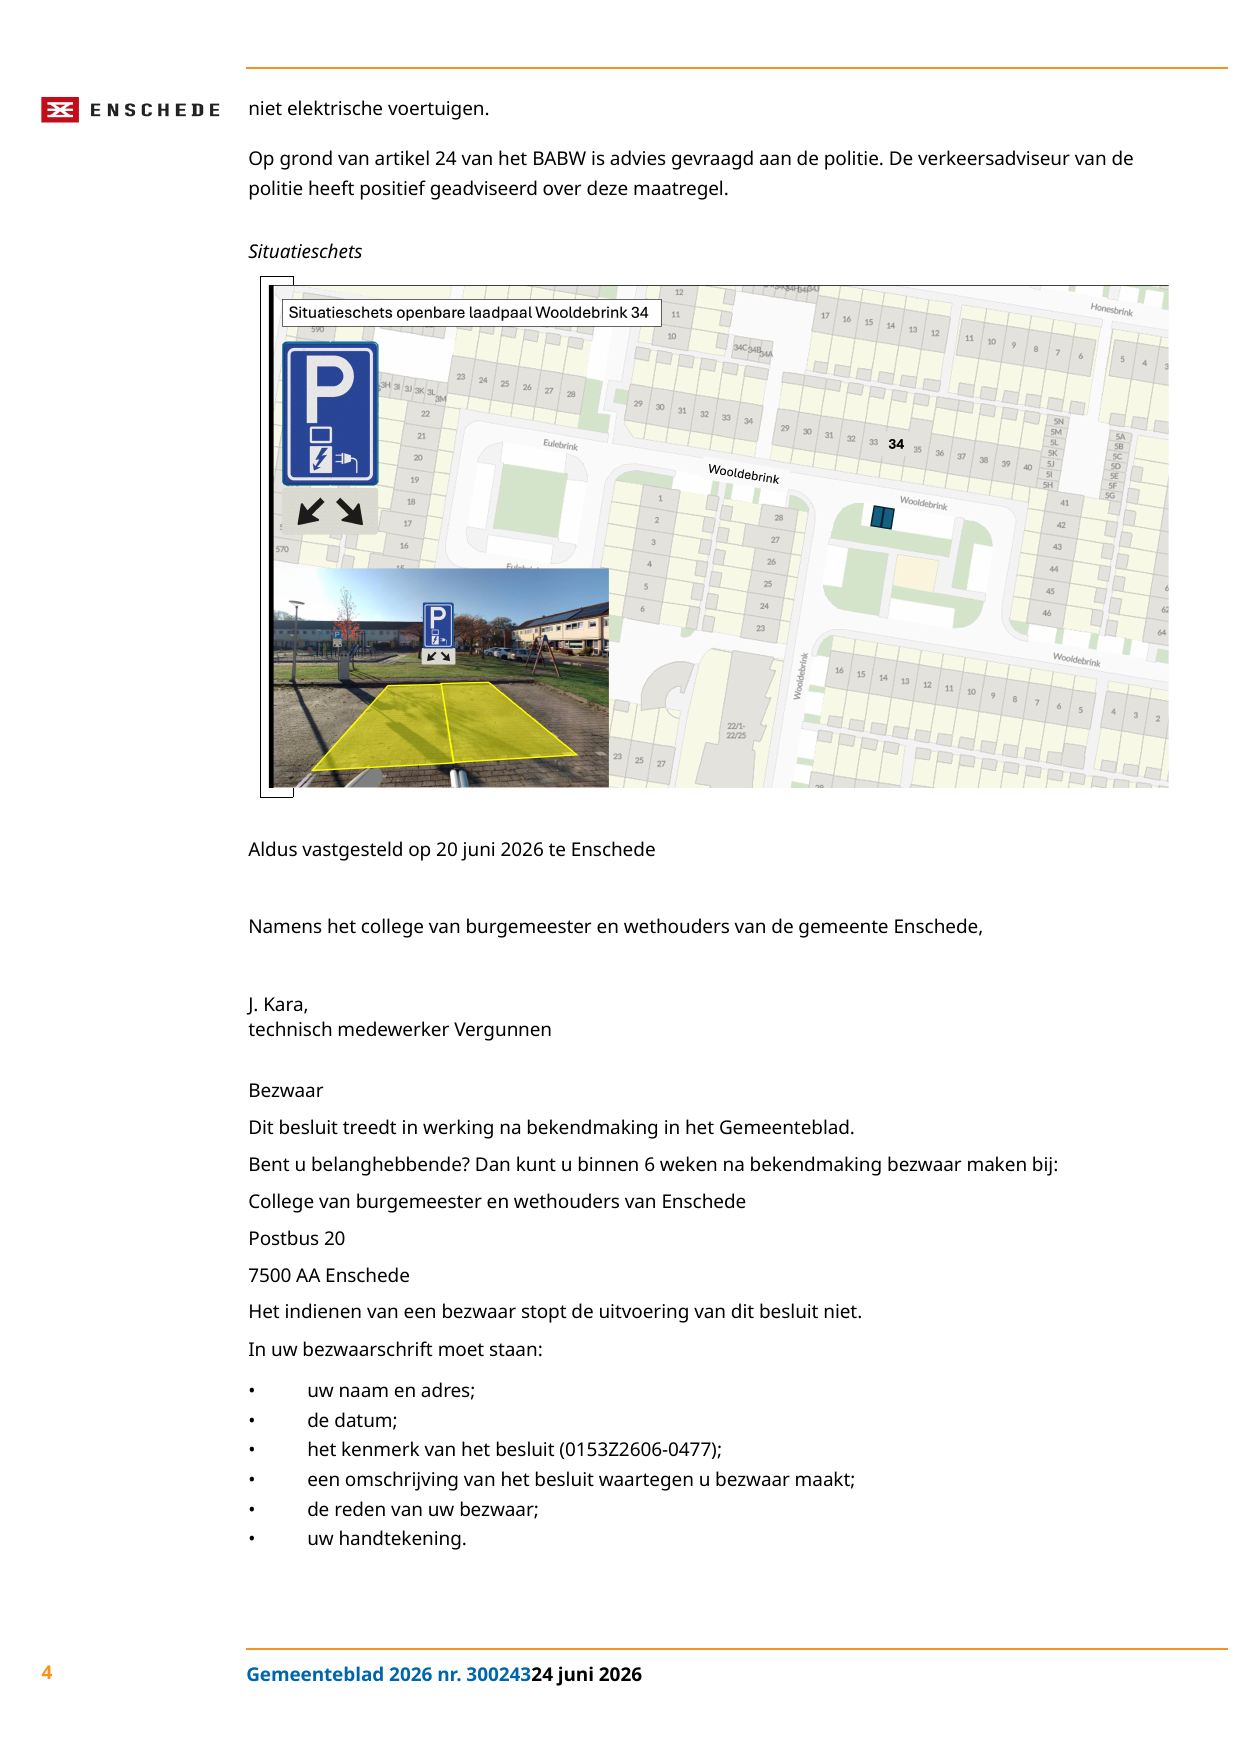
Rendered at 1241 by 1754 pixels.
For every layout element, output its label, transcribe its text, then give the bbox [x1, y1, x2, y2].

text College van burgemeester en wethouders van Enschede [248, 1193, 1152, 1212]
text Aldus vastgesteld op 20 juni 2026 te Enschede [248, 836, 1152, 862]
text J. Kara, [248, 991, 1152, 1017]
list uw naam en adres; [248, 1377, 1152, 1403]
list uw handtekening. [248, 1525, 1152, 1551]
text In uw bezwaarschrift moet staan: [248, 1341, 1152, 1360]
picture [268, 285, 1169, 788]
list de datum; [248, 1407, 1152, 1433]
list een omschrijving van het besluit waartegen u bezwaar maakt; [248, 1466, 1152, 1492]
text Dit besluit treedt in werking na bekendmaking in het Gemeenteblad. [248, 1119, 1152, 1138]
text Bent u belanghebbende? Dan kunt u binnen 6 weken na bekendmaking bezwaar maken bij: [248, 1156, 1152, 1175]
text Situatieschets [248, 239, 1152, 264]
text niet elektrische voertuigen. [248, 95, 1152, 121]
text Postbus 20 [248, 1229, 1152, 1249]
text 7500 AA Enschede [248, 1267, 1152, 1286]
text Bezwaar [248, 1082, 1152, 1101]
list het kenmerk van het besluit (0153Z2606-0477); [248, 1437, 1152, 1462]
text Het indienen van een bezwaar stopt de uitvoering van dit besluit niet. [248, 1303, 1152, 1323]
picture [41, 47, 231, 172]
list de reden van uw bezwaar; [248, 1496, 1152, 1522]
text technisch medewerker Vergunnen [248, 1017, 1152, 1042]
text Op grond van artikel 24 van het BABW is advies gevraagd aan de politie. De verkeersadviseur van de politie heeft positief geadviseerd over deze maatregel. [248, 145, 1152, 201]
text Namens het college van burgemeester en wethouders van de gemeente Enschede, [248, 914, 1152, 939]
